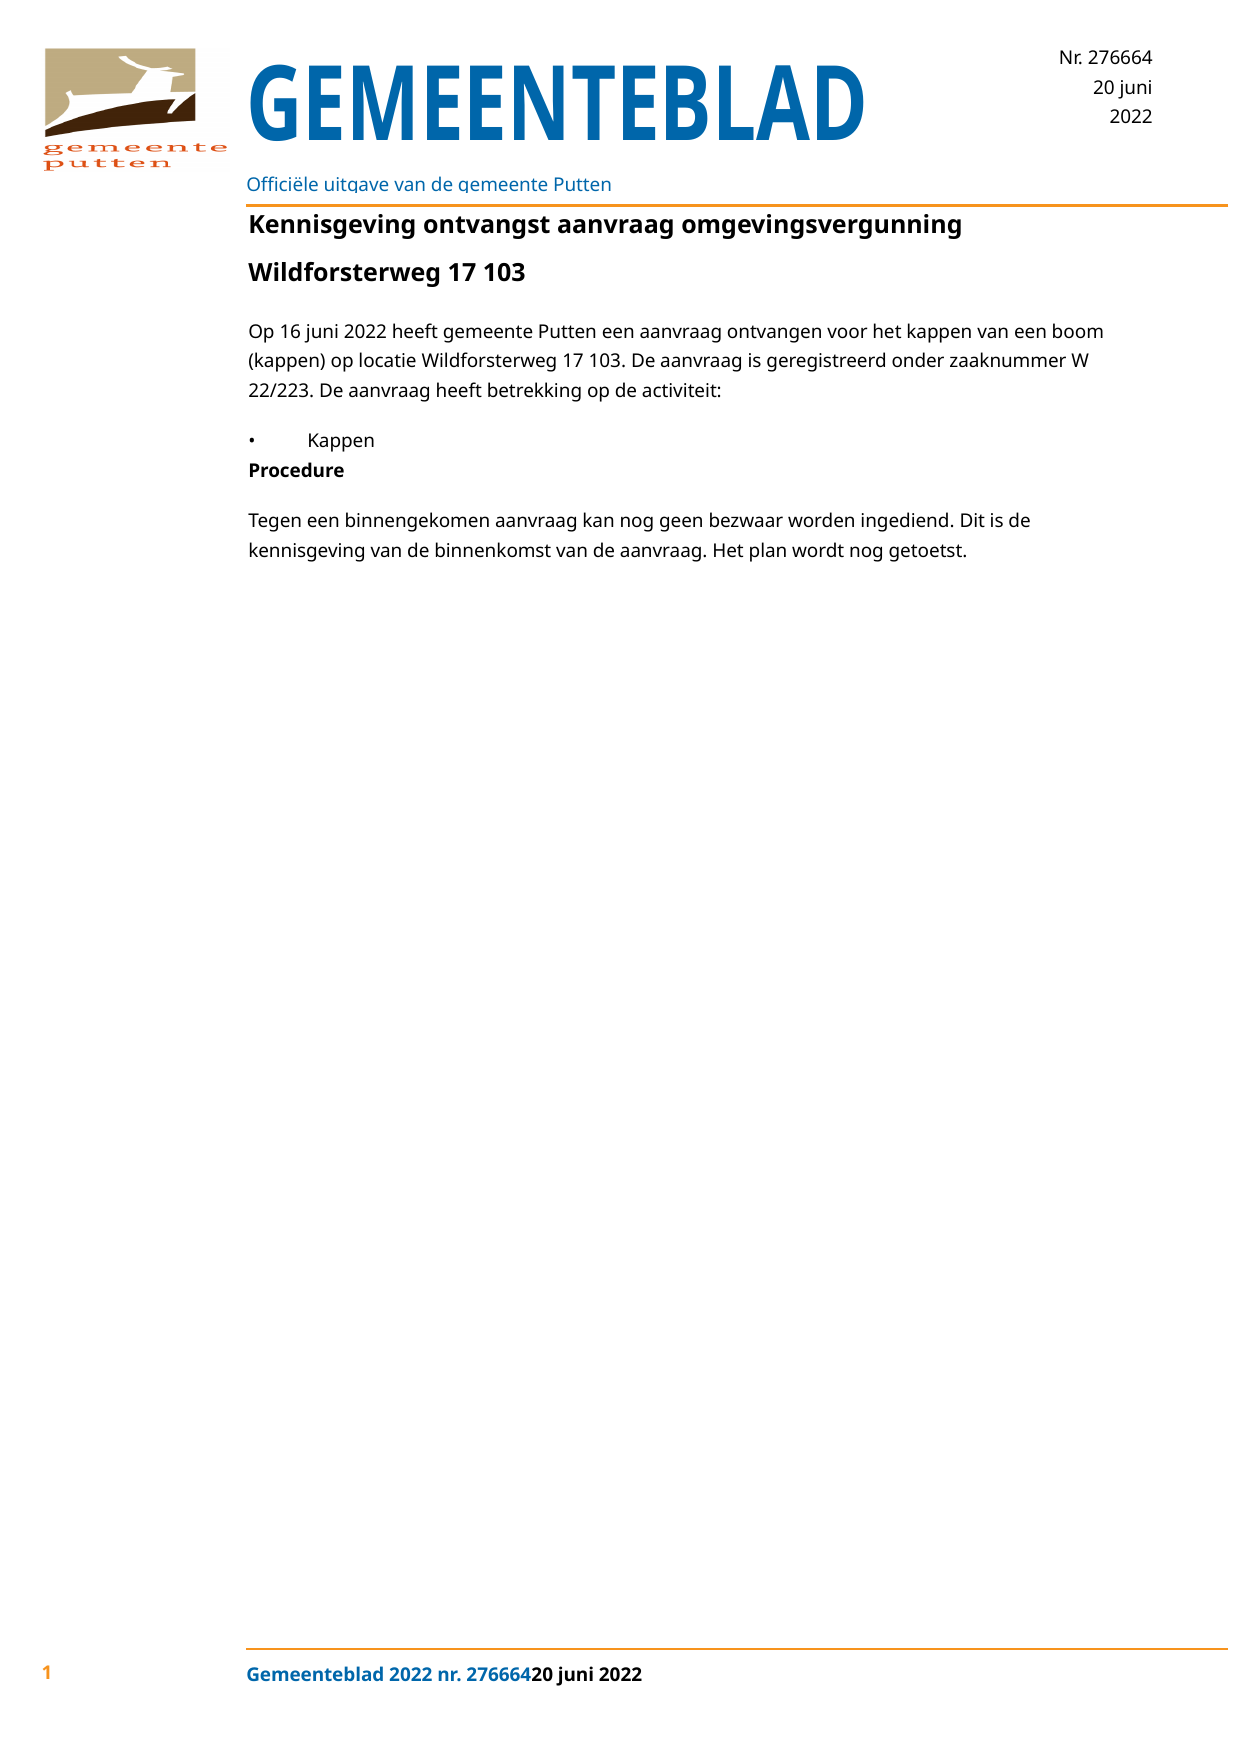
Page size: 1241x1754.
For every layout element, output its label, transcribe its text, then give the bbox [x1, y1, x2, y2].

list Kappen [248, 427, 1152, 453]
text Op 16 juni 2022 heeft gemeente Putten een aanvraag ontvangen voor het kappen van een boom (kappen) op locatie Wildforsterweg 17 103. De aanvraag is geregistreerd onder zaaknummer W 22/223. De aanvraag heeft betrekking op de activiteit: [248, 318, 1152, 403]
picture [41, 47, 231, 172]
text Procedure [248, 457, 1152, 483]
text Kennisgeving ontvangst aanvraag omgevingsvergunning Wildforsterweg 17 103 [248, 207, 1152, 288]
text Tegen een binnengekomen aanvraag kan nog geen bezwaar worden ingediend. Dit is de kennisgeving van de binnenkomst van de aanvraag. Het plan wordt nog getoetst. [248, 507, 1152, 563]
